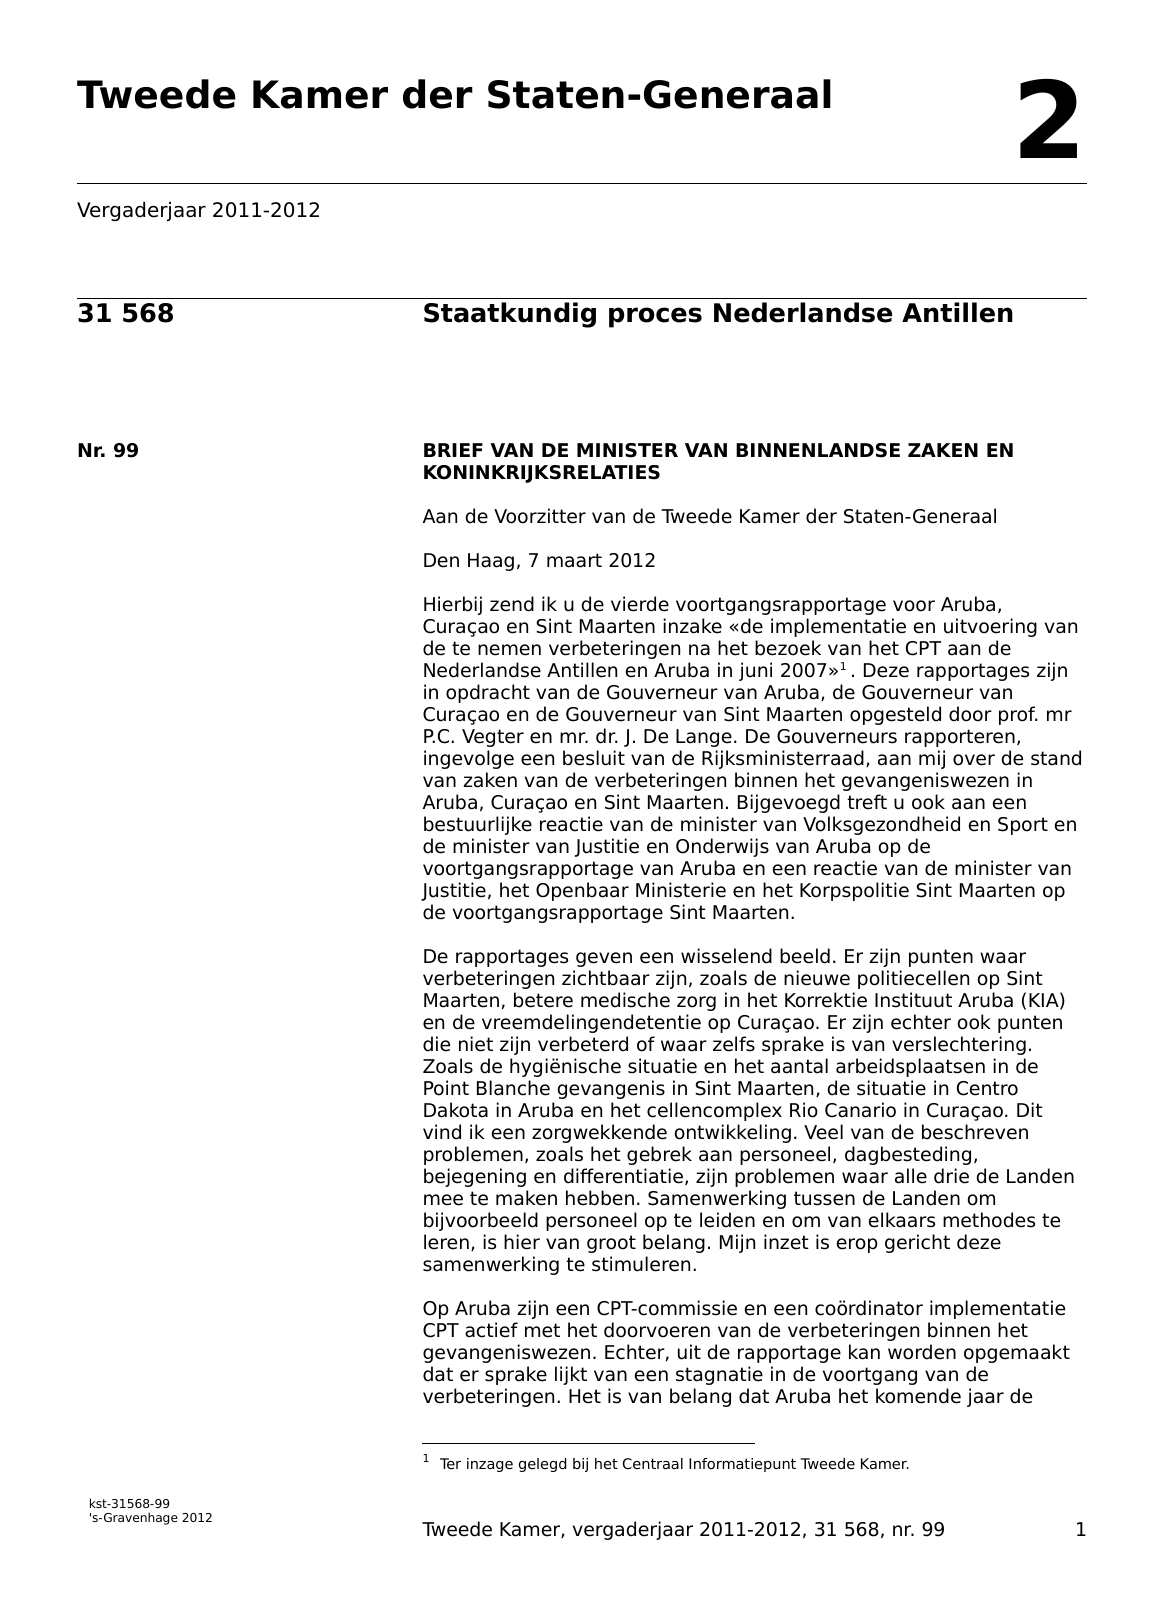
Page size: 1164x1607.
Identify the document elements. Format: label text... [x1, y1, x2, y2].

text De rapportages geven een wisselend beeld. Er zijn punten waar verbeteringen zichtbaar zijn, zoals de nieuwe politiecellen op Sint Maarten, betere medische zorg in het Korrektie Instituut Aruba (KIA) en de vreemdelingendetentie op Curaçao. Er zijn echter ook punten die niet zijn verbeterd of waar zelfs sprake is van verslechtering. Zoals de hygiënische situatie en het aantal arbeidsplaatsen in de Point Blanche gevangenis in Sint Maarten, de situatie in Centro Dakota in Aruba en het cellencomplex Rio Canario in Curaçao. Dit vind ik een zorgwekkende ontwikkeling. Veel van de beschreven problemen, zoals het gebrek aan personeel, dagbesteding, bejegening en differentiatie, zijn problemen waar alle drie de Landen mee te maken hebben. Samenwerking tussen de Landen om bijvoorbeeld personeel op te leiden en om van elkaars methodes te leren, is hier van groot belang. Mijn inzet is erop gericht deze samenwerking te stimuleren. [422, 946, 1087, 1276]
table_header Tweede Kamer der Staten-Generaal [77, 59, 886, 183]
subtitle 31 568 Staatkundig proces Nederlandse Antillen [77, 299, 1087, 329]
table_cell Vergaderjaar 2011-2012 [77, 184, 1087, 298]
text Op Aruba zijn een CPT-commissie en een coördinator implementatie CPT actief met het doorvoeren van de verbeteringen binnen het gevangeniswezen. Echter, uit de rapportage kan worden opgemaakt dat er sprake lijkt van een stagnatie in de voortgang van de verbeteringen. Het is van belang dat Aruba het komende jaar de [422, 1298, 1087, 1408]
text Hierbij zend ik u de vierde voortgangsrapportage voor Aruba, Curaçao en Sint Maarten inzake «de implementatie en uitvoering van de te nemen verbeteringen na het bezoek van het CPT aan de Nederlandse Antillen en Aruba in juni 2007». Deze rapportages zijn in opdracht van de Gouverneur van Aruba, de Gouverneur van Curaçao en de Gouverneur van Sint Maarten opgesteld door prof. mr P.C. Vegter en mr. dr. J. De Lange. De Gouverneurs rapporteren, ingevolge een besluit van de Rijksministerraad, aan mij over de stand van zaken van de verbeteringen binnen het gevangeniswezen in Aruba, Curaçao en Sint Maarten. Bijgevoegd treft u ook aan een bestuurlijke reactie van de minister van Volksgezondheid en Sport en de minister van Justitie en Onderwijs van Aruba op de voortgangsrapportage van Aruba en een reactie van de minister van Justitie, het Openbaar Ministerie en het Korpspolitie Sint Maarten op de voortgangsrapportage Sint Maarten. [422, 594, 1087, 924]
text Ter inzage gelegd bij het Centraal Informatiepunt Tweede Kamer. [422, 1452, 1087, 1474]
text Den Haag, 7 maart 2012 [422, 550, 1087, 572]
text 's-Gravenhage 2012 [88, 1511, 323, 1525]
subtitle Nr. 99 BRIEF VAN DE MINISTER VAN BINNENLANDSE ZAKEN EN KONINKRIJKSRELATIES [77, 440, 1087, 484]
text kst-31568-99 [88, 1497, 323, 1511]
text Aan de Voorzitter van de Tweede Kamer der Staten-Generaal [422, 506, 1087, 528]
table_header 2 [886, 59, 1087, 183]
